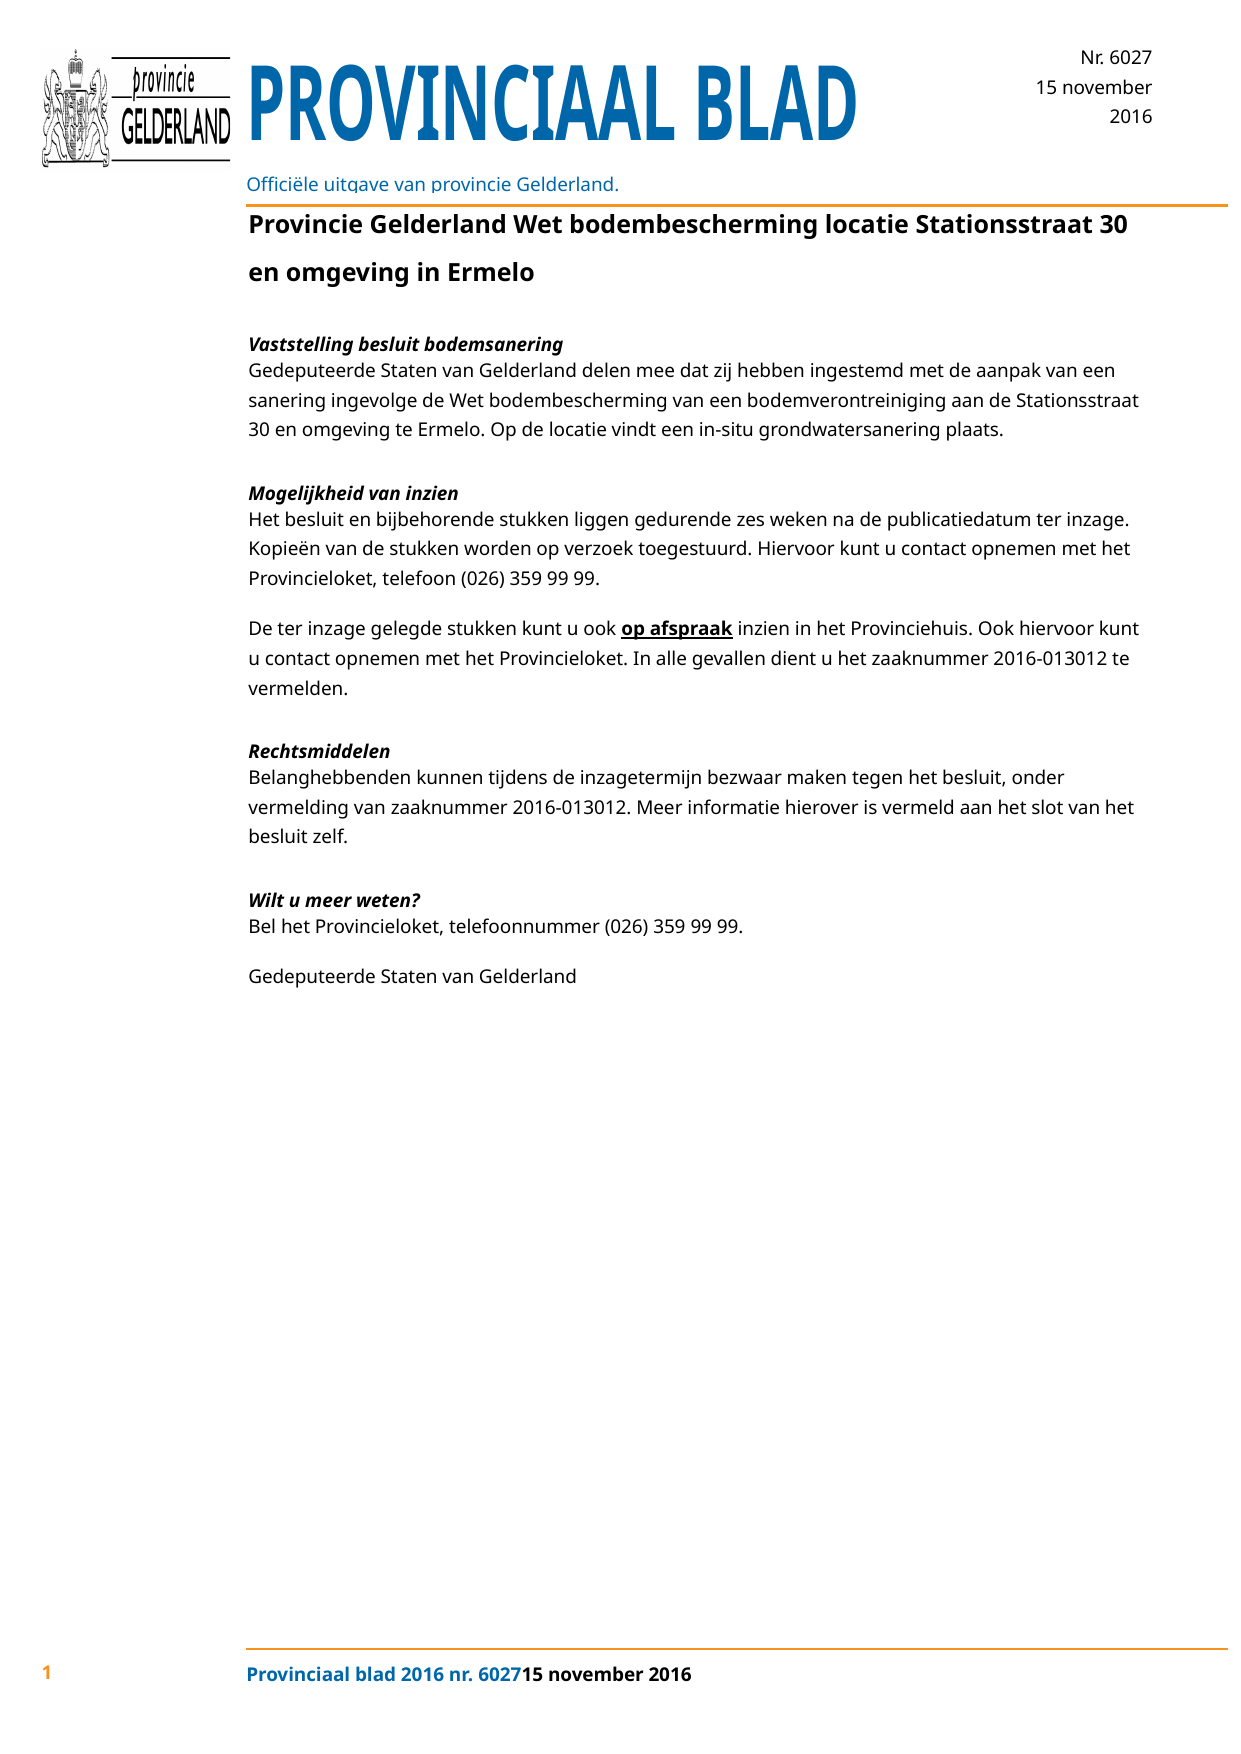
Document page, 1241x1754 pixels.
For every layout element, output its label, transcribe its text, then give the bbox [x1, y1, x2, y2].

text Rechtsmiddelen [248, 739, 1152, 764]
text Mogelijkheid van inzien [248, 480, 1152, 506]
text Bel het Provincieloket, telefoonnummer (026) 359 99 99. [248, 913, 1152, 939]
text Belanghebbenden kunnen tijdens de inzagetermijn bezwaar maken tegen het besluit, onder vermelding van zaaknummer 2016-013012. Meer informatie hierover is vermeld aan het slot van het besluit zelf. [248, 764, 1152, 849]
text Wilt u meer weten? [248, 888, 1152, 913]
picture [41, 47, 231, 172]
text Het besluit en bijbehorende stukken liggen gedurende zes weken na de publicatiedatum ter inzage. Kopieën van de stukken worden op verzoek toegestuurd. Hiervoor kunt u contact opnemen met het Provincieloket, telefoon (026) 359 99 99. [248, 506, 1152, 591]
text De ter inzage gelegde stukken kunt u ook op afspraak inzien in het Provinciehuis. Ook hiervoor kunt u contact opnemen met het Provincieloket. In alle gevallen dient u het zaaknummer 2016-013012 te vermelden. [248, 616, 1152, 701]
text Gedeputeerde Staten van Gelderland delen mee dat zij hebben ingestemd met de aanpak van een sanering ingevolge de Wet bodembescherming van een bodemverontreiniging aan de Stationsstraat 30 en omgeving te Ermelo. Op de locatie vindt een in-situ grondwatersanering plaats. [248, 357, 1152, 442]
text Provincie Gelderland Wet bodembescherming locatie Stationsstraat 30 en omgeving in Ermelo [248, 207, 1152, 288]
text Vaststelling besluit bodemsanering [248, 331, 1152, 357]
text Gedeputeerde Staten van Gelderland [248, 964, 1152, 989]
